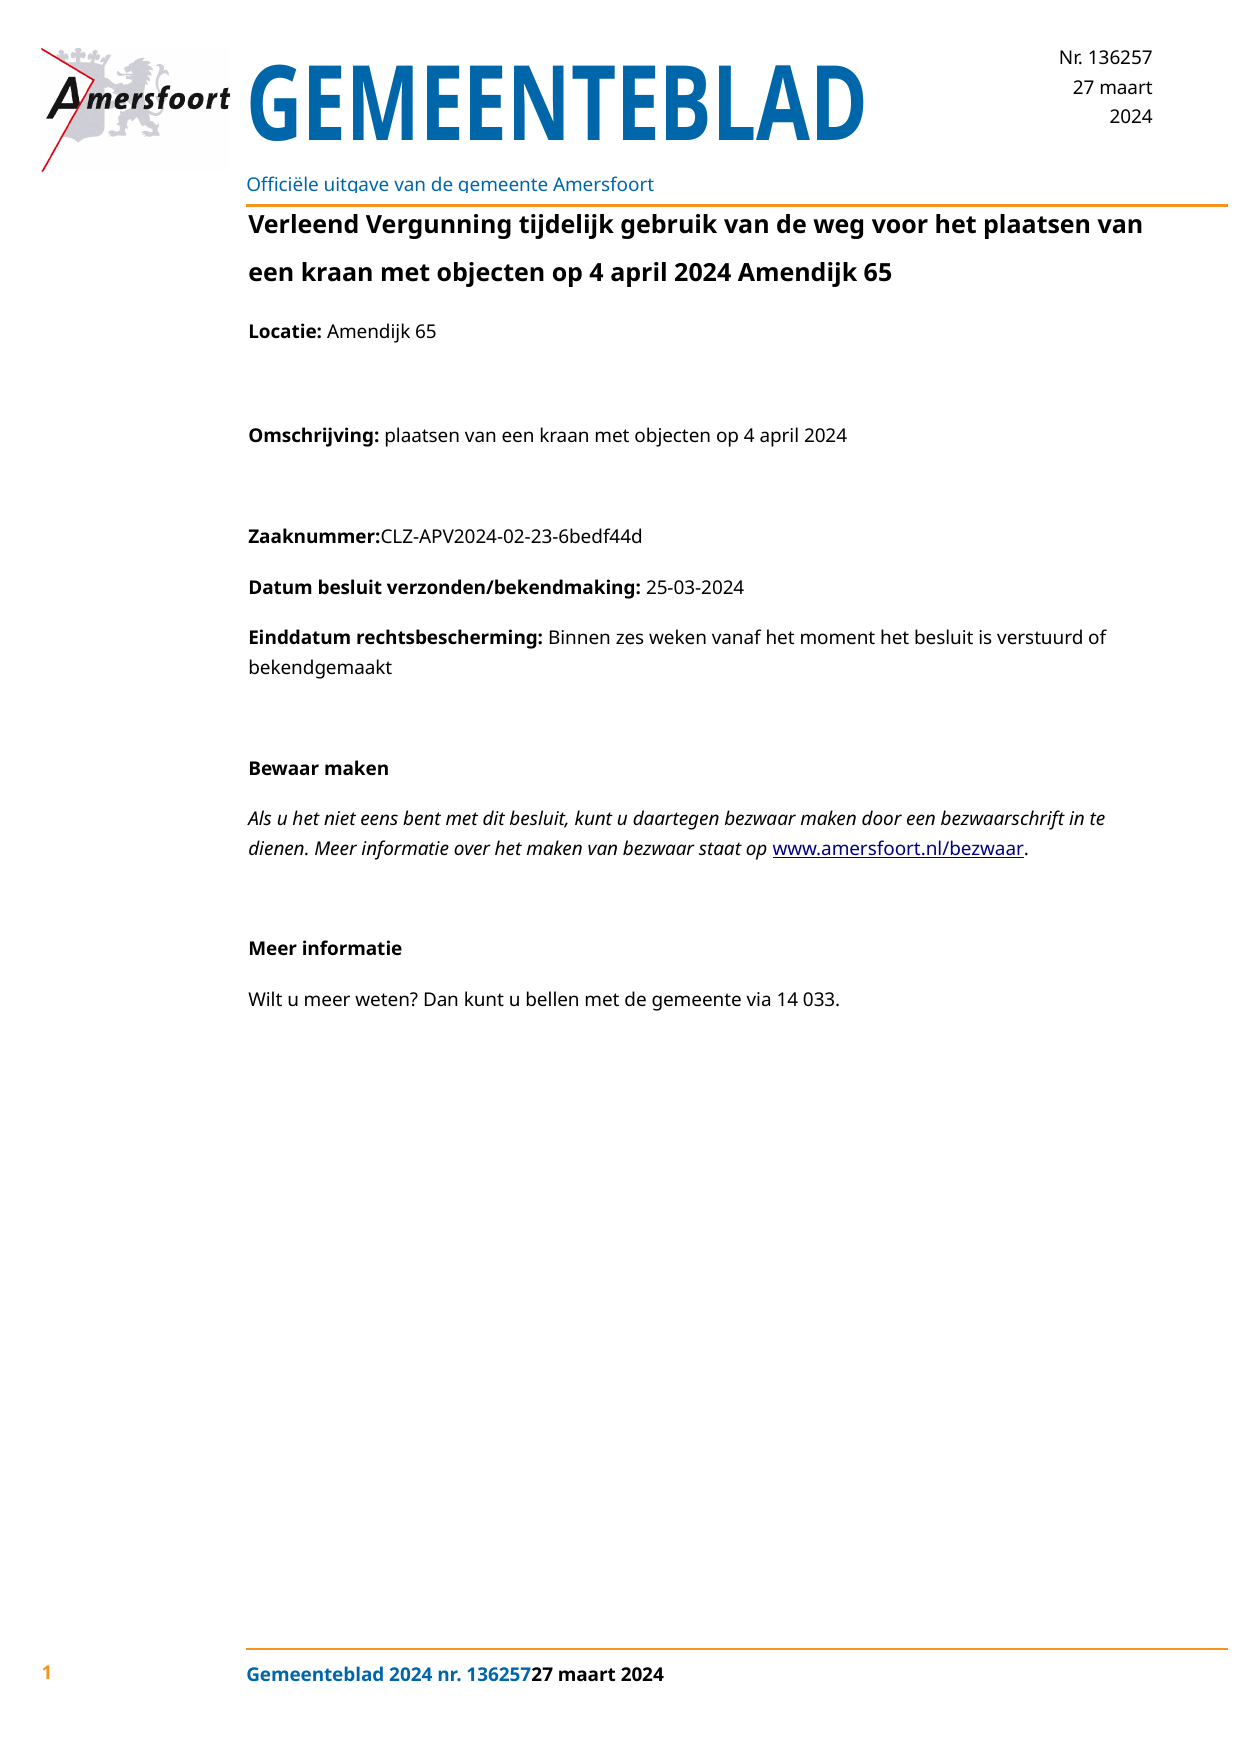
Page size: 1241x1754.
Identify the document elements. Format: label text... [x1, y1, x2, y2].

text Wilt u meer weten? Dan kunt u bellen met de gemeente via 14 033. [248, 986, 1152, 1012]
text Bewaar maken [248, 755, 1152, 781]
text Verleend Vergunning tijdelijk gebruik van de weg voor het plaatsen van een kraan met objecten op 4 april 2024 Amendijk 65 [248, 207, 1152, 288]
text Als u het niet eens bent met dit besluit, kunt u daartegen bezwaar maken door een bezwaarschrift in te dienen. Meer informatie over het maken van bezwaar staat op www.amersfoort.nl/bezwaar. [248, 805, 1152, 861]
text Locatie: Amendijk 65 [248, 318, 1152, 344]
picture [41, 47, 231, 172]
text Einddatum rechtsbescherming: Binnen zes weken vanaf het moment het besluit is verstuurd of bekendgemaakt [248, 624, 1152, 680]
text ﻿Omschrijving: plaatsen van een kraan met objecten op 4 april 2024 [248, 419, 1152, 448]
text Zaaknummer:CLZ-APV2024-02-23-6bedf44d [248, 523, 1152, 549]
text Datum besluit verzonden/bekendmaking: 25-03-2024 [248, 574, 1152, 600]
text Meer informatie [248, 936, 1152, 961]
